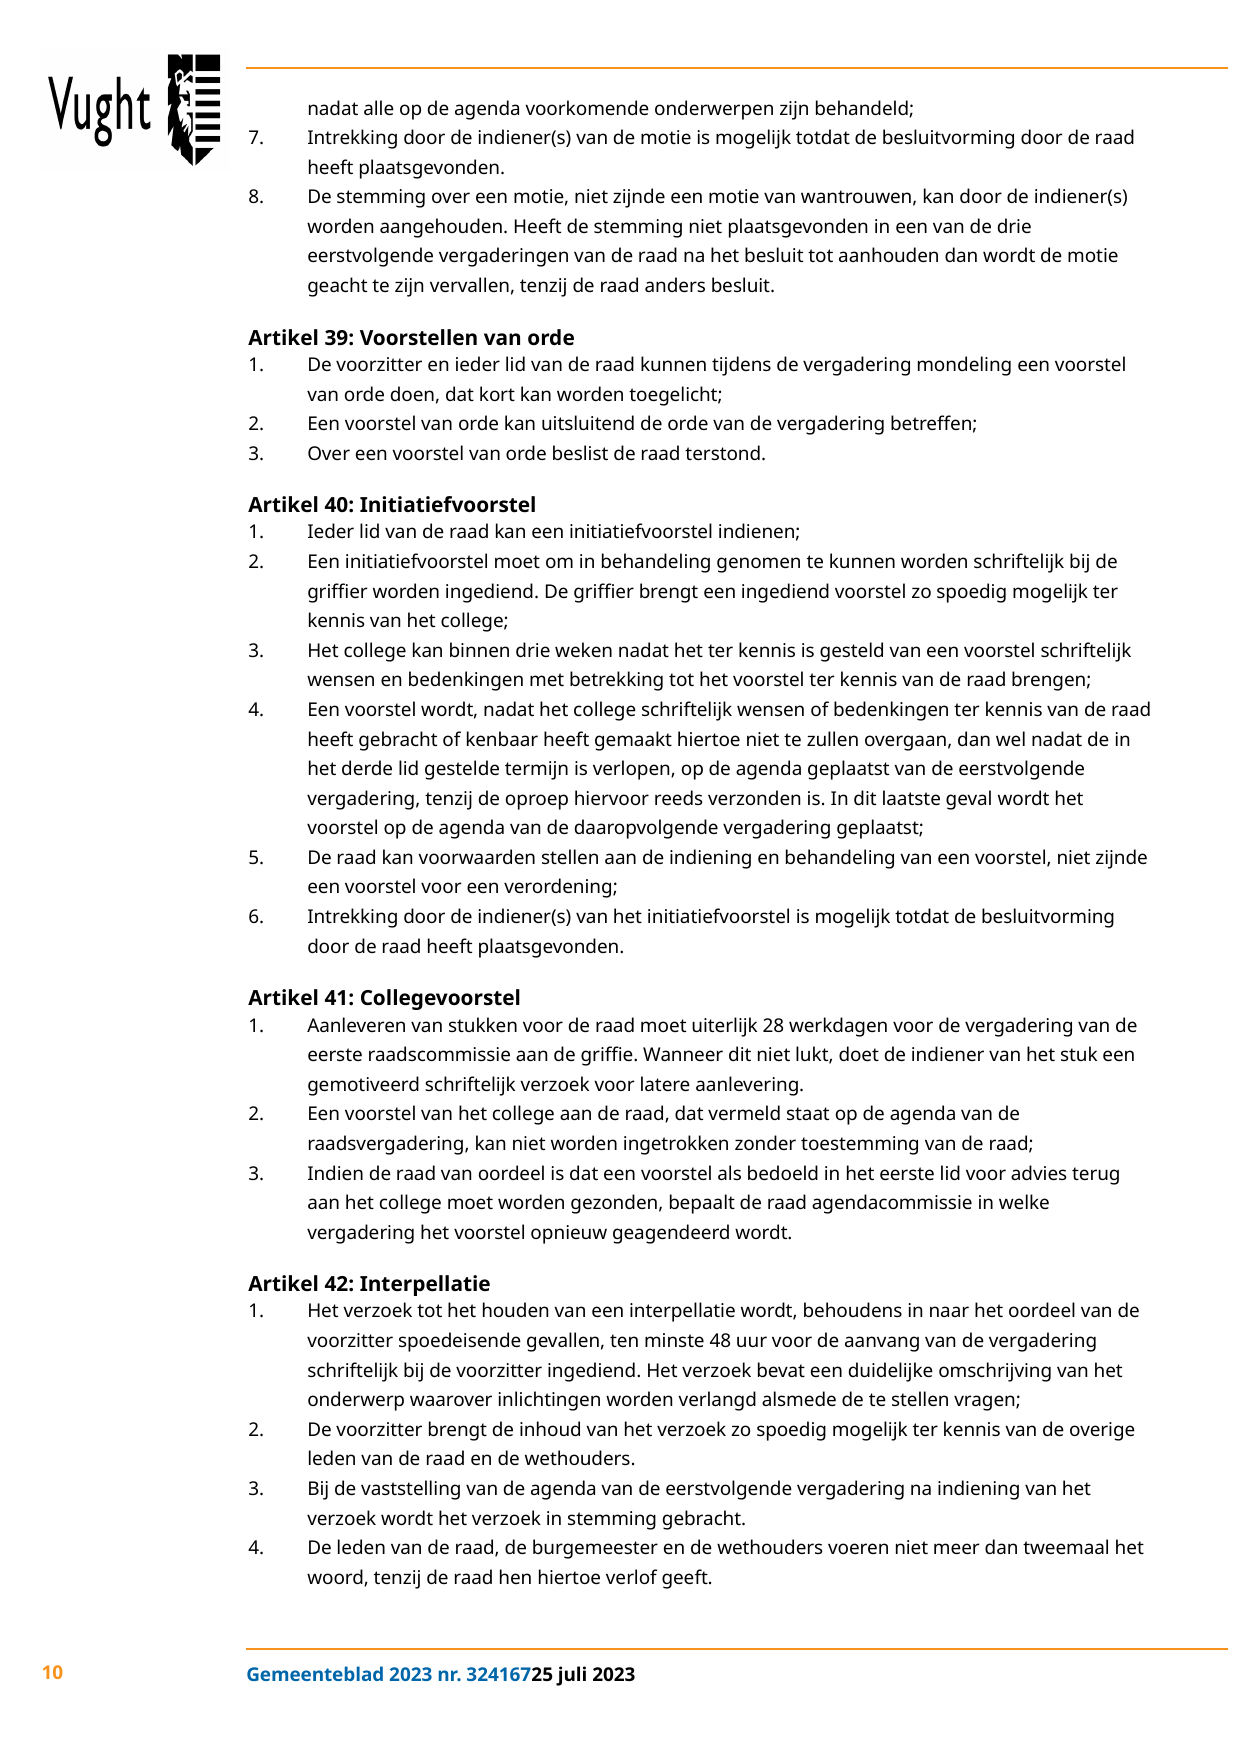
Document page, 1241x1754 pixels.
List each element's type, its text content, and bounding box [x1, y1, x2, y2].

list Bij de vaststelling van de agenda van de eerstvolgende vergadering na indiening van het verzoek wordt het verzoek in stemming gebracht. [248, 1475, 1152, 1531]
list De leden van de raad, de burgemeester en de wethouders voeren niet meer dan tweemaal het woord, tenzij de raad hen hiertoe verlof geeft. [248, 1534, 1152, 1590]
list Over een voorstel van orde beslist de raad terstond. [248, 440, 1152, 466]
text Artikel 39: Voorstellen van orde [248, 323, 1152, 351]
text Artikel 42: Interpellatie [248, 1269, 1152, 1298]
list nadat alle op de agenda voorkomende onderwerpen zijn behandeld; [248, 95, 1152, 121]
list Het college kan binnen drie weken nadat het ter kennis is gesteld van een voorstel schriftelijk wensen en bedenkingen met betrekking tot het voorstel ter kennis van de raad brengen; [248, 637, 1152, 692]
list Indien de raad van oordeel is dat een voorstel als bedoeld in het eerste lid voor advies terug aan het college moet worden gezonden, bepaalt de raad agendacommissie in welke vergadering het voorstel opnieuw geagendeerd wordt. [248, 1160, 1152, 1244]
list De voorzitter en ieder lid van de raad kunnen tijdens de vergadering mondeling een voorstel van orde doen, dat kort kan worden toegelicht; [248, 351, 1152, 406]
list Een voorstel van het college aan de raad, dat vermeld staat op de agenda van de raadsvergadering, kan niet worden ingetrokken zonder toestemming van de raad; [248, 1101, 1152, 1156]
list Een voorstel wordt, nadat het college schriftelijk wensen of bedenkingen ter kennis van de raad heeft gebracht of kenbaar heeft gemaakt hiertoe niet te zullen overgaan, dan wel nadat de in het derde lid gestelde termijn is verlopen, op de agenda geplaatst van de eerstvolgende vergadering, tenzij de oproep hiervoor reeds verzonden is. In dit laatste geval wordt het voorstel op de agenda van de daaropvolgende vergadering geplaatst; [248, 696, 1152, 840]
list Ieder lid van de raad kan een initiatiefvoorstel indienen; [248, 519, 1152, 544]
list Het verzoek tot het houden van een interpellatie wordt, behoudens in naar het oordeel van de voorzitter spoedeisende gevallen, ten minste 48 uur voor de aanvang van de vergadering schriftelijk bij de voorzitter ingediend. Het verzoek bevat een duidelijke omschrijving van het onderwerp waarover inlichtingen worden verlangd alsmede de te stellen vragen; [248, 1298, 1152, 1412]
list Een voorstel van orde kan uitsluitend de orde van de vergadering betreffen; [248, 410, 1152, 436]
list Intrekking door de indiener(s) van het initiatiefvoorstel is mogelijk totdat de besluitvorming door de raad heeft plaatsgevonden. [248, 903, 1152, 959]
text Artikel 41: Collegevoorstel [248, 983, 1152, 1012]
list De raad kan voorwaarden stellen aan de indiening en behandeling van een voorstel, niet zijnde een voorstel voor een verordening; [248, 844, 1152, 899]
list Een initiatiefvoorstel moet om in behandeling genomen te kunnen worden schriftelijk bij de griffier worden ingediend. De griffier brengt een ingediend voorstel zo spoedig mogelijk ter kennis van het college; [248, 548, 1152, 633]
list De voorzitter brengt de inhoud van het verzoek zo spoedig mogelijk ter kennis van de overige leden van de raad en de wethouders. [248, 1416, 1152, 1471]
list De stemming over een motie, niet zijnde een motie van wantrouwen, kan door de indiener(s) worden aangehouden. Heeft de stemming niet plaatsgevonden in een van de drie eerstvolgende vergaderingen van de raad na het besluit tot aanhouden dan wordt de motie geacht te zijn vervallen, tenzij de raad anders besluit. [248, 183, 1152, 298]
list Intrekking door de indiener(s) van de motie is mogelijk totdat de besluitvorming door de raad heeft plaatsgevonden. [248, 124, 1152, 180]
text Artikel 40: Initiatiefvoorstel [248, 490, 1152, 519]
list Aanleveren van stukken voor de raad moet uiterlijk 28 werkdagen voor de vergadering van de eerste raadscommissie aan de griffie. Wanneer dit niet lukt, doet de indiener van het stuk een gemotiveerd schriftelijk verzoek voor latere aanlevering. [248, 1012, 1152, 1097]
picture [41, 47, 231, 172]
